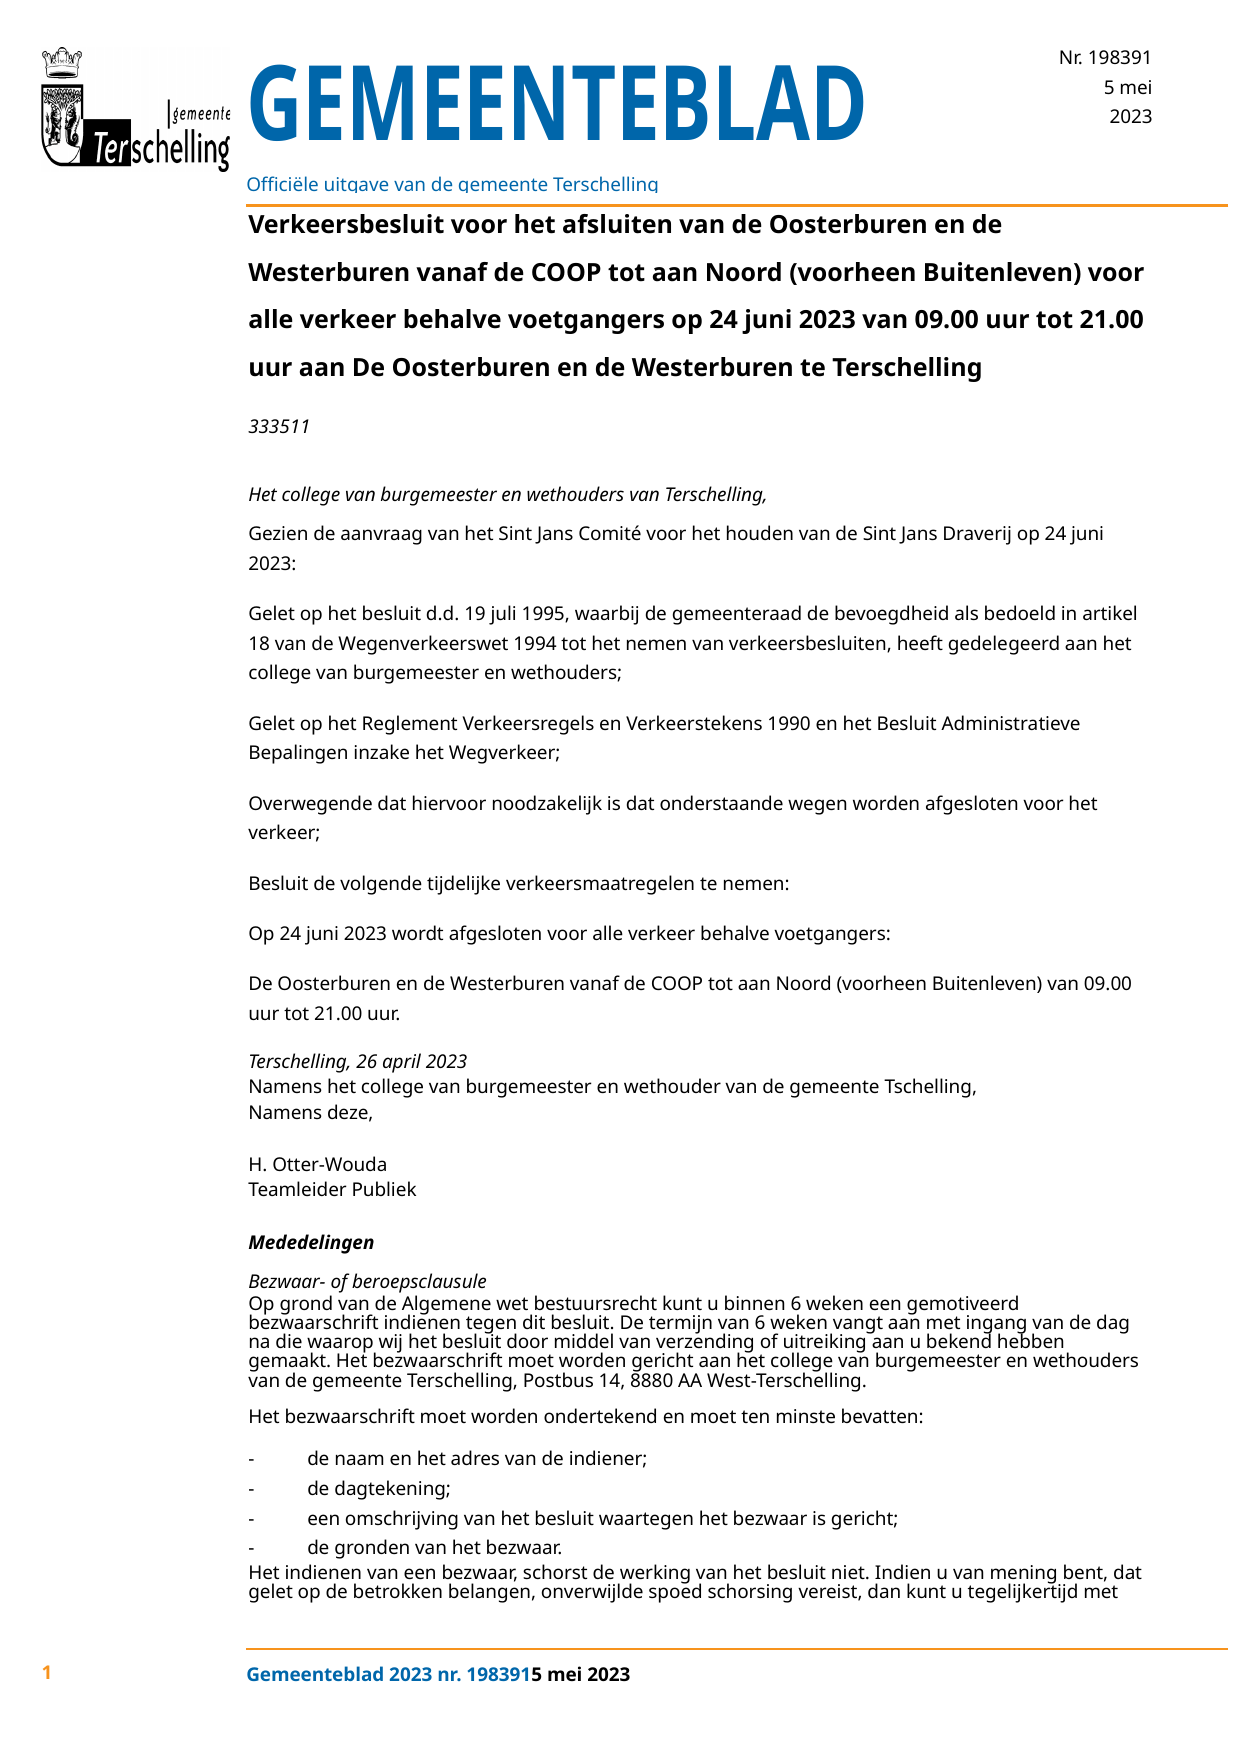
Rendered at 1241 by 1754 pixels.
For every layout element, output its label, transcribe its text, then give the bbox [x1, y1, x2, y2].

list de dagtekening; [248, 1475, 1152, 1501]
list de gronden van het bezwaar. [248, 1534, 1152, 1560]
text Op 24 juni 2023 wordt afgesloten voor alle verkeer behalve voetgangers: [248, 920, 1152, 946]
text Bezwaar- of beroepsclausule [248, 1269, 1152, 1294]
text De Oosterburen en de Westerburen vanaf de COOP tot aan Noord (voorheen Buitenleven) van 09.00 uur tot 21.00 uur. [248, 971, 1152, 1026]
text Verkeersbesluit voor het afsluiten van de Oosterburen en de Westerburen vanaf de COOP tot aan Noord (voorheen Buitenleven) voor alle verkeer behalve voetgangers op 24 juni 2023 van 09.00 uur tot 21.00 uur aan De Oosterburen en de Westerburen te Terschelling [248, 207, 1152, 384]
text Namens deze, [248, 1099, 1152, 1125]
text Namens het college van burgemeester en wethouder van de gemeente Tschelling, [248, 1074, 1152, 1099]
picture [41, 47, 231, 172]
text Gelet op het besluit d.d. 19 juli 1995, waarbij de gemeenteraad de bevoegdheid als bedoeld in artikel 18 van de Wegenverkeerswet 1994 tot het nemen van verkeersbesluiten, heeft gedele­geerd aan het college van burgemeester en wethouders; [248, 600, 1152, 685]
text Gelet op het Reglement Verkeersregels en Verkeerstekens 1990 en het Besluit Administra­tieve Bepalingen inzake het Wegverkeer; [248, 710, 1152, 765]
list de naam en het adres van de indiener; [248, 1446, 1152, 1471]
text Op grond van de Algemene wet bestuursrecht kunt u binnen 6 weken een gemotiveerd bezwaarschrift indienen tegen dit besluit. De termijn van 6 weken vangt aan met ingang van de dag na die waarop wij het besluit door middel van verzending of uitreiking aan u bekend hebben gemaakt. Het bezwaarschrift moet worden gericht aan het college van burgemeester en wethouders van de gemeente Terschelling, Postbus 14, 8880 AA West-Terschelling. [248, 1294, 1152, 1391]
text Mededelingen [248, 1229, 1152, 1255]
text Gezien de aanvraag van het Sint Jans Comité voor het houden van de Sint Jans Draverij op 24 juni 2023: [248, 520, 1152, 575]
text 333511 [248, 413, 1152, 439]
text Teamleider Publiek [248, 1177, 1152, 1202]
text Terschelling, 26 april 2023 [248, 1048, 1152, 1074]
text H. Otter-Wouda [248, 1151, 1152, 1177]
text Het indienen van een bezwaar, schorst de werking van het besluit niet. Indien u van mening bent, dat gelet op de betrokken belangen, onverwijlde spoed schorsing vereist, dan kunt u tegelijkertijd met [248, 1564, 1152, 1602]
text Overwegende dat hiervoor noodzakelijk is dat onderstaande wegen worden afgesloten voor het verkeer; [248, 790, 1152, 845]
text Het bezwaarschrift moet worden ondertekend en moet ten minste bevatten: [248, 1408, 1152, 1428]
text Het college van burgemeester en wethouders van Terschelling, [248, 481, 1152, 507]
list een omschrijving van het besluit waartegen het bezwaar is gericht; [248, 1505, 1152, 1530]
text Besluit de volgende tijdelijke verkeersmaatregelen te nemen: [248, 870, 1152, 895]
